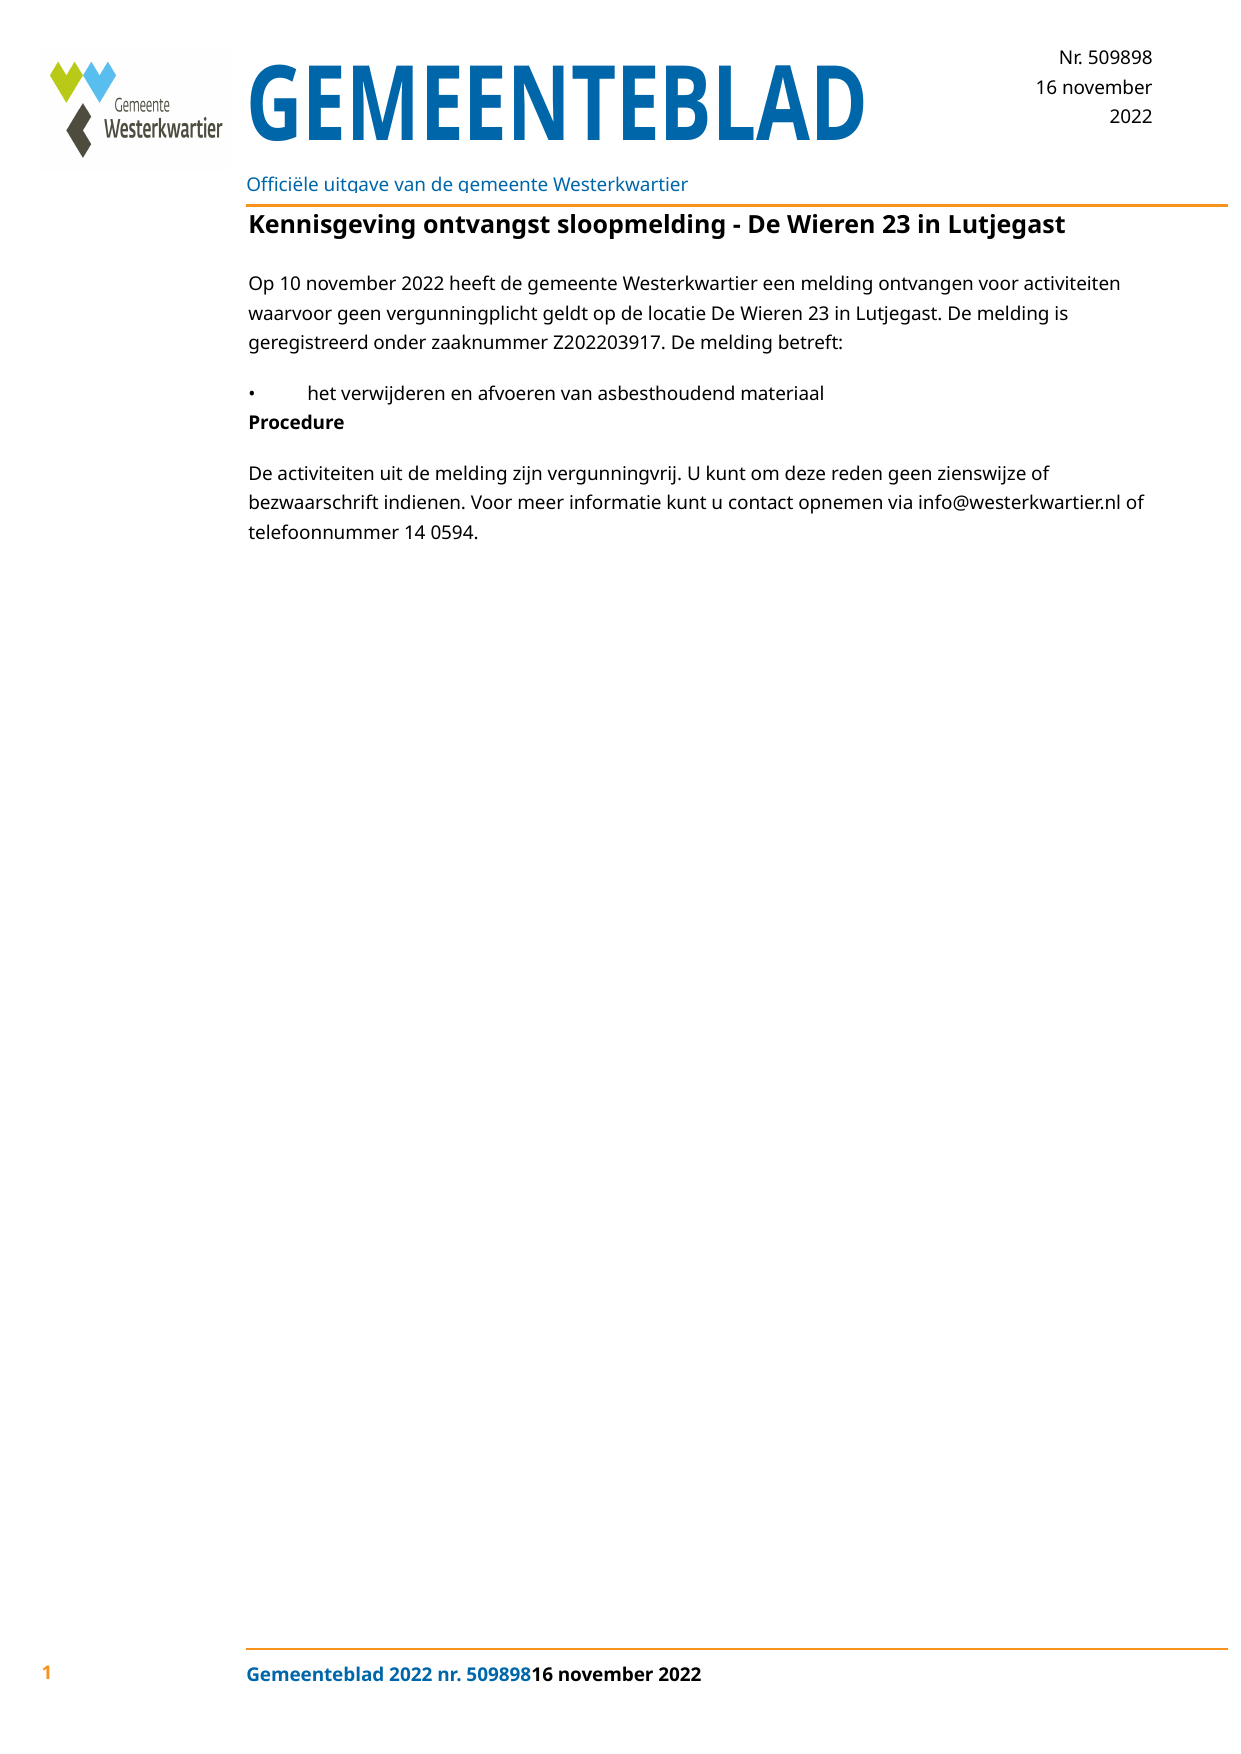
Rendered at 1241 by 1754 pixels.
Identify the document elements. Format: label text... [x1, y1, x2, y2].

text De activiteiten uit de melding zijn vergunningvrij. U kunt om deze reden geen zienswijze of bezwaarschrift indienen. Voor meer informatie kunt u contact opnemen via info@westerkwartier.nl of telefoonnummer 14 0594. [248, 460, 1152, 545]
text Kennisgeving ontvangst sloopmelding - De Wieren 23 in Lutjegast [248, 207, 1152, 241]
text Op 10 november 2022 heeft de gemeente Westerkwartier een melding ontvangen voor activiteiten waarvoor geen vergunningplicht geldt op de locatie De Wieren 23 in Lutjegast. De melding is geregistreerd onder zaaknummer Z202203917. De melding betreft: [248, 270, 1152, 355]
text Procedure [248, 409, 1152, 435]
picture [41, 47, 231, 172]
list het verwijderen en afvoeren van asbesthoudend materiaal [248, 380, 1152, 406]
